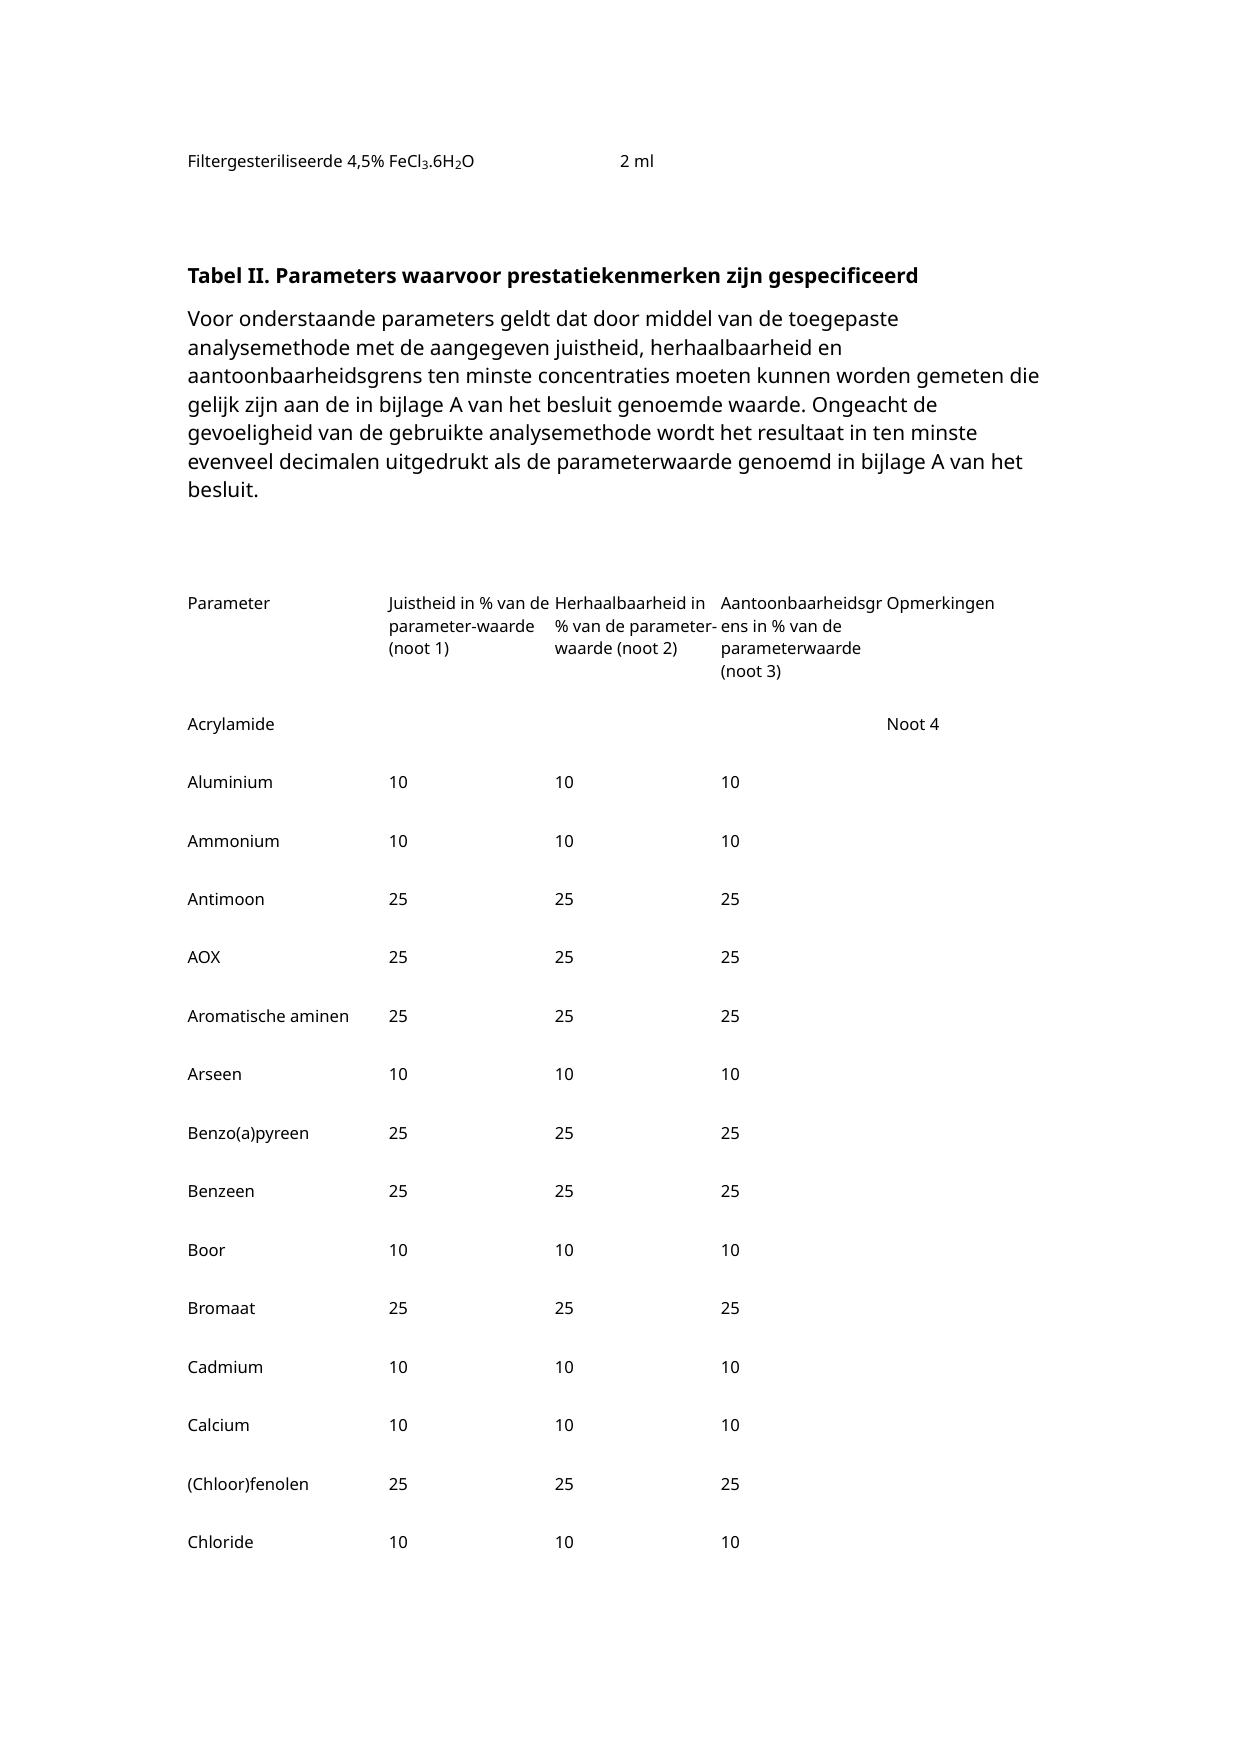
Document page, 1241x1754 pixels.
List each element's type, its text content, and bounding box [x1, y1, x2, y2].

table_cell 10 [721, 1355, 886, 1414]
table_cell Ammonium [188, 829, 388, 888]
table_cell 10 [389, 1238, 554, 1297]
table_cell 25 [721, 888, 886, 946]
table_cell [886, 1180, 1053, 1238]
table_cell [886, 1005, 1053, 1063]
table_cell 2 ml [620, 150, 1053, 203]
table_cell Bromaat [188, 1297, 388, 1355]
table_cell [886, 1297, 1053, 1355]
table_header Opmerkingen [886, 592, 1053, 712]
table_cell [886, 946, 1053, 1004]
table_cell [886, 1531, 1053, 1589]
table_cell Calcium [188, 1414, 388, 1472]
table_cell AOX [188, 946, 388, 1004]
table_cell Antimoon [188, 888, 388, 946]
table_cell 10 [555, 1531, 721, 1589]
table_cell Arseen [188, 1063, 388, 1121]
table_cell [886, 829, 1053, 888]
table_cell 25 [389, 1297, 554, 1355]
table_cell 10 [555, 1355, 721, 1414]
table_cell 25 [555, 1297, 721, 1355]
table_cell 10 [389, 1063, 554, 1121]
text Tabel II. Parameters waarvoor prestatiekenmerken zijn gespecificeerd [187, 261, 1053, 289]
table_header Aantoonbaarheidsgrens in % van de parameterwaarde (noot 3) [721, 592, 886, 712]
table_cell 10 [555, 771, 721, 829]
table_cell [886, 1414, 1053, 1472]
table_cell 25 [555, 1180, 721, 1238]
table_cell [721, 713, 886, 771]
table_cell 10 [721, 771, 886, 829]
table_cell Filtergesteriliseerde 4,5% FeCl3.6H2O [188, 150, 620, 203]
table_cell 25 [555, 1121, 721, 1180]
table_cell 25 [389, 946, 554, 1004]
table_cell [389, 713, 554, 771]
table_cell 10 [721, 1414, 886, 1472]
table_cell [886, 1238, 1053, 1297]
table_cell [886, 1355, 1053, 1414]
table_cell 10 [721, 1238, 886, 1297]
table_cell Benzo(a)pyreen [188, 1121, 388, 1180]
table_cell 10 [389, 1414, 554, 1472]
table_cell 10 [721, 829, 886, 888]
table_cell 25 [555, 1472, 721, 1531]
table_cell 25 [389, 1472, 554, 1531]
table_cell 10 [389, 829, 554, 888]
table_cell Acrylamide [188, 713, 388, 771]
table_cell 25 [389, 888, 554, 946]
table_header Herhaalbaarheid in % van de parameter-waarde (noot 2) [555, 592, 721, 712]
table_cell 25 [721, 1005, 886, 1063]
text Voor onderstaande parameters geldt dat door middel van de toegepaste analysemethode met de aangegeven juistheid, herhaalbaarheid en aantoonbaarheidsgrens ten minste concentraties moeten kunnen worden gemeten die gelijk zijn aan de in bijlage A van het besluit genoemde waarde. Ongeacht de gevoeligheid van de gebruikte analysemethode wordt het resultaat in ten minste evenveel decimalen uitgedrukt als de parameterwaarde genoemd in bijlage A van het besluit. [187, 304, 1053, 504]
table_cell Benzeen [188, 1180, 388, 1238]
table_cell (Chloor)fenolen [188, 1472, 388, 1531]
table_cell Aluminium [188, 771, 388, 829]
table_cell 10 [389, 1531, 554, 1589]
table_cell 25 [721, 1472, 886, 1531]
table_cell 25 [721, 946, 886, 1004]
table_header Juistheid in % van de parameter-waarde (noot 1) [389, 592, 554, 712]
table_cell Aromatische aminen [188, 1005, 388, 1063]
table_cell [886, 1472, 1053, 1531]
table_cell Cadmium [188, 1355, 388, 1414]
table_cell 25 [389, 1180, 554, 1238]
table_cell 25 [555, 946, 721, 1004]
table_cell [886, 1121, 1053, 1180]
table_cell 10 [721, 1531, 886, 1589]
table_cell Chloride [188, 1531, 388, 1589]
table_cell 25 [721, 1180, 886, 1238]
table_cell Boor [188, 1238, 388, 1297]
table_cell [886, 888, 1053, 946]
table_cell 10 [555, 829, 721, 888]
table_cell 10 [555, 1414, 721, 1472]
table_cell 25 [389, 1121, 554, 1180]
table_cell [886, 1063, 1053, 1121]
table_cell 25 [389, 1005, 554, 1063]
table_cell [886, 771, 1053, 829]
table_cell 10 [721, 1063, 886, 1121]
table_cell 25 [555, 888, 721, 946]
table_cell 25 [555, 1005, 721, 1063]
table_cell 10 [555, 1063, 721, 1121]
table_cell 10 [389, 771, 554, 829]
table_cell 25 [721, 1297, 886, 1355]
table_header Parameter [188, 592, 388, 712]
table_cell Noot 4 [886, 713, 1053, 771]
table_cell 25 [721, 1121, 886, 1180]
table_cell 10 [555, 1238, 721, 1297]
table_cell 10 [389, 1355, 554, 1414]
table_cell [555, 713, 721, 771]
